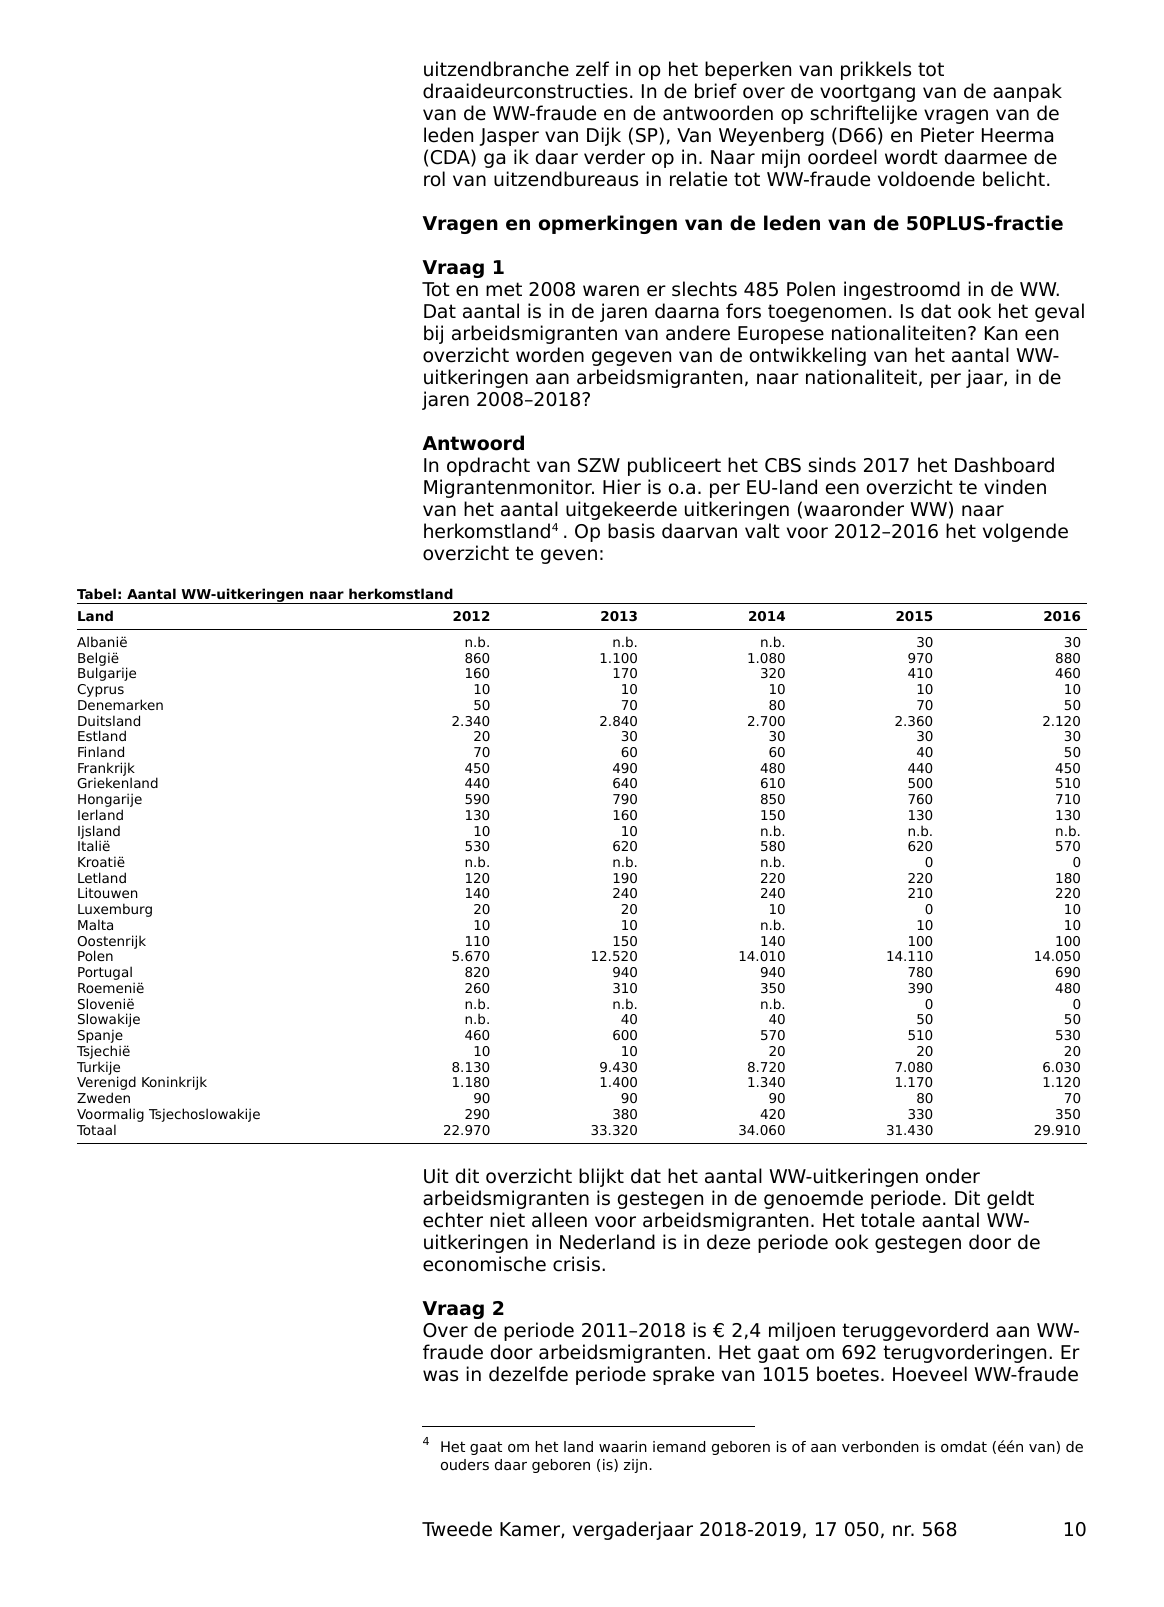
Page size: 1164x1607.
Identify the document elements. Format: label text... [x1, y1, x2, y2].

table_cell 80 [791, 1091, 939, 1107]
table_cell Slovenië [77, 996, 348, 1012]
table_cell 70 [348, 745, 496, 761]
table_cell 130 [791, 808, 939, 823]
table_cell Frankrijk [77, 761, 348, 776]
table_cell Totaal [77, 1122, 348, 1143]
table_cell n.b. [644, 918, 791, 933]
table_cell 30 [791, 630, 939, 650]
table_cell 2014 [644, 604, 791, 629]
table_cell 640 [496, 776, 644, 792]
table_cell 330 [791, 1107, 939, 1122]
table_cell 620 [496, 839, 644, 855]
table_cell 50 [939, 698, 1087, 713]
table_cell Zweden [77, 1091, 348, 1107]
table_cell 440 [348, 776, 496, 792]
table_cell 110 [348, 934, 496, 949]
table_cell 20 [348, 902, 496, 918]
table_cell 12.520 [496, 949, 644, 965]
table_cell 6.030 [939, 1059, 1087, 1075]
table_cell Luxemburg [77, 902, 348, 918]
table_cell 50 [348, 698, 496, 713]
table_cell 34.060 [644, 1122, 791, 1143]
table_cell 30 [644, 729, 791, 745]
table_cell 10 [496, 682, 644, 698]
table_cell 9.430 [496, 1059, 644, 1075]
table_cell 1.120 [939, 1075, 1087, 1091]
table_cell 160 [348, 666, 496, 682]
table_cell 580 [644, 839, 791, 855]
table_cell 10 [791, 682, 939, 698]
table_cell 570 [644, 1028, 791, 1044]
table_cell 30 [791, 729, 939, 745]
table_cell Finland [77, 745, 348, 761]
table_cell 29.910 [939, 1122, 1087, 1143]
table_cell 40 [496, 1012, 644, 1028]
table_cell 140 [348, 886, 496, 902]
table_cell 0 [791, 996, 939, 1012]
table_cell 240 [644, 886, 791, 902]
table_cell n.b. [939, 824, 1087, 839]
table_cell 0 [939, 855, 1087, 871]
table_cell 20 [644, 1044, 791, 1059]
table_cell n.b. [348, 996, 496, 1012]
table_cell 820 [348, 965, 496, 981]
table_cell Land [77, 604, 348, 629]
table_cell 480 [644, 761, 791, 776]
table_cell Bulgarije [77, 666, 348, 682]
table_cell 170 [496, 666, 644, 682]
table_cell Slowakije [77, 1012, 348, 1028]
table_cell 10 [348, 918, 496, 933]
table_cell 310 [496, 981, 644, 996]
table_cell 31.430 [791, 1122, 939, 1143]
table_cell 160 [496, 808, 644, 823]
table_cell 10 [791, 918, 939, 933]
table_cell 290 [348, 1107, 496, 1122]
table_cell 220 [644, 871, 791, 886]
table_cell 50 [939, 745, 1087, 761]
table_cell 90 [644, 1091, 791, 1107]
table_cell 10 [348, 824, 496, 839]
table_cell Tsjechië [77, 1044, 348, 1059]
table_cell n.b. [496, 855, 644, 871]
table_cell 460 [939, 666, 1087, 682]
table_cell 570 [939, 839, 1087, 855]
table_cell 600 [496, 1028, 644, 1044]
table_cell Kroatië [77, 855, 348, 871]
table_cell 2.840 [496, 713, 644, 729]
table_cell Turkije [77, 1059, 348, 1075]
table_cell 150 [644, 808, 791, 823]
table_cell 10 [348, 1044, 496, 1059]
table_cell 70 [496, 698, 644, 713]
table_cell 10 [939, 902, 1087, 918]
text Tot en met 2008 waren er slechts 485 Polen ingestroomd in de WW. Dat aantal is in de jaren daarna fors toegenomen. Is dat ook het geval bij arbeidsmigranten van andere Europese nationaliteiten? Kan een overzicht worden gegeven van de ontwikkeling van het aantal WW-uitkeringen aan arbeidsmigranten, naar nationaliteit, per jaar, in de jaren 2008–2018? [422, 279, 1087, 411]
table_cell 150 [496, 934, 644, 949]
table_cell 2.120 [939, 713, 1087, 729]
table_cell 8.720 [644, 1059, 791, 1075]
table_cell 380 [496, 1107, 644, 1122]
table_cell 20 [348, 729, 496, 745]
table_cell 2013 [496, 604, 644, 629]
table_cell 1.080 [644, 650, 791, 666]
table_cell 2012 [348, 604, 496, 629]
table_cell 10 [644, 682, 791, 698]
table_cell 790 [496, 792, 644, 808]
table_cell 2.700 [644, 713, 791, 729]
table_cell 530 [348, 839, 496, 855]
table_cell 40 [791, 745, 939, 761]
table_cell 760 [791, 792, 939, 808]
table_cell 20 [939, 1044, 1087, 1059]
table_cell 710 [939, 792, 1087, 808]
table_cell 130 [939, 808, 1087, 823]
text Uit dit overzicht blijkt dat het aantal WW-uitkeringen onder arbeidsmigranten is gestegen in de genoemde periode. Dit geldt echter niet alleen voor arbeidsmigranten. Het totale aantal WW-uitkeringen in Nederland is in deze periode ook gestegen door de economische crisis. [422, 1166, 1087, 1276]
table_cell Letland [77, 871, 348, 886]
table_cell 120 [348, 871, 496, 886]
text Antwoord [422, 433, 1087, 455]
table_cell 510 [791, 1028, 939, 1044]
table_cell 2015 [791, 604, 939, 629]
table_cell 880 [939, 650, 1087, 666]
table_cell n.b. [496, 996, 644, 1012]
table_cell 780 [791, 965, 939, 981]
table_cell 1.340 [644, 1075, 791, 1091]
table_cell Voormalig Tsjechoslowakije [77, 1107, 348, 1122]
table_cell 90 [496, 1091, 644, 1107]
text Vraag 2 [422, 1298, 1087, 1320]
table_cell 480 [939, 981, 1087, 996]
table_cell 260 [348, 981, 496, 996]
table_cell Cyprus [77, 682, 348, 698]
table_cell 30 [939, 729, 1087, 745]
table_cell 440 [791, 761, 939, 776]
table_cell 940 [644, 965, 791, 981]
table_cell Ierland [77, 808, 348, 823]
table_cell 20 [791, 1044, 939, 1059]
table_cell 530 [939, 1028, 1087, 1044]
table_cell Spanje [77, 1028, 348, 1044]
table_cell 970 [791, 650, 939, 666]
table_cell 30 [496, 729, 644, 745]
table_cell 140 [644, 934, 791, 949]
table_cell Litouwen [77, 886, 348, 902]
table_cell 590 [348, 792, 496, 808]
table_cell Oostenrijk [77, 934, 348, 949]
table_cell 410 [791, 666, 939, 682]
table_cell n.b. [348, 630, 496, 650]
table_cell 8.130 [348, 1059, 496, 1075]
table_cell n.b. [496, 630, 644, 650]
table_cell 620 [791, 839, 939, 855]
table_cell n.b. [348, 855, 496, 871]
table_cell Roemenië [77, 981, 348, 996]
table_cell 10 [496, 1044, 644, 1059]
table_cell n.b. [644, 996, 791, 1012]
table_cell 2.360 [791, 713, 939, 729]
table_cell 1.180 [348, 1075, 496, 1091]
table_cell 850 [644, 792, 791, 808]
table_cell 10 [644, 902, 791, 918]
table_cell 690 [939, 965, 1087, 981]
table_cell 20 [496, 902, 644, 918]
table_cell 0 [939, 996, 1087, 1012]
table_cell 10 [348, 682, 496, 698]
table_cell Duitsland [77, 713, 348, 729]
subtitle Vragen en opmerkingen van de leden van de 50PLUS-fractie [422, 213, 1087, 235]
table_cell Italië [77, 839, 348, 855]
text Het gaat om het land waarin iemand geboren is of aan verbonden is omdat (één van) de ouders daar geboren (is) zijn. [422, 1435, 1087, 1474]
table_cell n.b. [348, 1012, 496, 1028]
table_cell n.b. [644, 824, 791, 839]
table_cell 180 [939, 871, 1087, 886]
table_cell 390 [791, 981, 939, 996]
table_cell n.b. [791, 824, 939, 839]
table_cell 1.100 [496, 650, 644, 666]
table_cell 350 [939, 1107, 1087, 1122]
table_cell 510 [939, 776, 1087, 792]
table_cell 14.110 [791, 949, 939, 965]
table_cell 60 [644, 745, 791, 761]
table_cell n.b. [644, 855, 791, 871]
table_cell 10 [496, 824, 644, 839]
table_cell 130 [348, 808, 496, 823]
table_cell 22.970 [348, 1122, 496, 1143]
table_cell 1.400 [496, 1075, 644, 1091]
text Vraag 1 [422, 257, 1087, 279]
table_cell 460 [348, 1028, 496, 1044]
table_cell 420 [644, 1107, 791, 1122]
text uitzendbranche zelf in op het beperken van prikkels tot draaideurconstructies. In de brief over de voortgang van de aanpak van de WW-fraude en de antwoorden op schriftelijke vragen van de leden Jasper van Dijk (SP), Van Weyenberg (D66) en Pieter Heerma (CDA) ga ik daar verder op in. Naar mijn oordeel wordt daarmee de rol van uitzendbureaus in relatie tot WW-fraude voldoende belicht. [422, 59, 1087, 191]
table_cell 220 [791, 871, 939, 886]
table_cell 14.010 [644, 949, 791, 965]
table_cell Polen [77, 949, 348, 965]
table_cell 70 [791, 698, 939, 713]
table_cell 50 [791, 1012, 939, 1028]
table_cell Griekenland [77, 776, 348, 792]
table_cell 60 [496, 745, 644, 761]
table_cell 80 [644, 698, 791, 713]
table_cell 450 [939, 761, 1087, 776]
table_cell 320 [644, 666, 791, 682]
table_cell 450 [348, 761, 496, 776]
table_cell Albanië [77, 630, 348, 650]
table_cell 30 [939, 630, 1087, 650]
table_cell Estland [77, 729, 348, 745]
table_cell 490 [496, 761, 644, 776]
table_cell 240 [496, 886, 644, 902]
table_cell 5.670 [348, 949, 496, 965]
table_cell Verenigd Koninkrijk [77, 1075, 348, 1091]
table_cell 10 [496, 918, 644, 933]
table_cell 1.170 [791, 1075, 939, 1091]
table_cell 10 [939, 918, 1087, 933]
text Over de periode 2011–2018 is € 2,4 miljoen teruggevorderd aan WW-fraude door arbeidsmigranten. Het gaat om 692 terugvorderingen. Er was in dezelfde periode sprake van 1015 boetes. Hoeveel WW-fraude [422, 1320, 1087, 1386]
text In opdracht van SZW publiceert het CBS sinds 2017 het Dashboard Migrantenmonitor. Hier is o.a. per EU-land een overzicht te vinden van het aantal uitgekeerde uitkeringen (waaronder WW) naar herkomstland. Op basis daarvan valt voor 2012–2016 het volgende overzicht te geven: [422, 455, 1087, 565]
table_cell Ijsland [77, 824, 348, 839]
table_cell Hongarije [77, 792, 348, 808]
table_cell België [77, 650, 348, 666]
table_cell Denemarken [77, 698, 348, 713]
table_cell 100 [791, 934, 939, 949]
table_cell 7.080 [791, 1059, 939, 1075]
table_cell 90 [348, 1091, 496, 1107]
table_cell 0 [791, 855, 939, 871]
table_cell 2016 [939, 604, 1087, 629]
table_cell 860 [348, 650, 496, 666]
table_cell 0 [791, 902, 939, 918]
table_cell 500 [791, 776, 939, 792]
table_cell 350 [644, 981, 791, 996]
table_cell 940 [496, 965, 644, 981]
table_cell 10 [939, 682, 1087, 698]
table_cell Malta [77, 918, 348, 933]
table_cell 100 [939, 934, 1087, 949]
table_cell 50 [939, 1012, 1087, 1028]
table_cell 40 [644, 1012, 791, 1028]
table_cell 14.050 [939, 949, 1087, 965]
table_cell Portugal [77, 965, 348, 981]
table_cell 70 [939, 1091, 1087, 1107]
table_cell 2.340 [348, 713, 496, 729]
table_header Tabel: Aantal WW-uitkeringen naar herkomstland [77, 587, 1087, 603]
table_cell 210 [791, 886, 939, 902]
table_cell 33.320 [496, 1122, 644, 1143]
table_cell n.b. [644, 630, 791, 650]
table_cell 190 [496, 871, 644, 886]
table_cell 220 [939, 886, 1087, 902]
table_cell 610 [644, 776, 791, 792]
